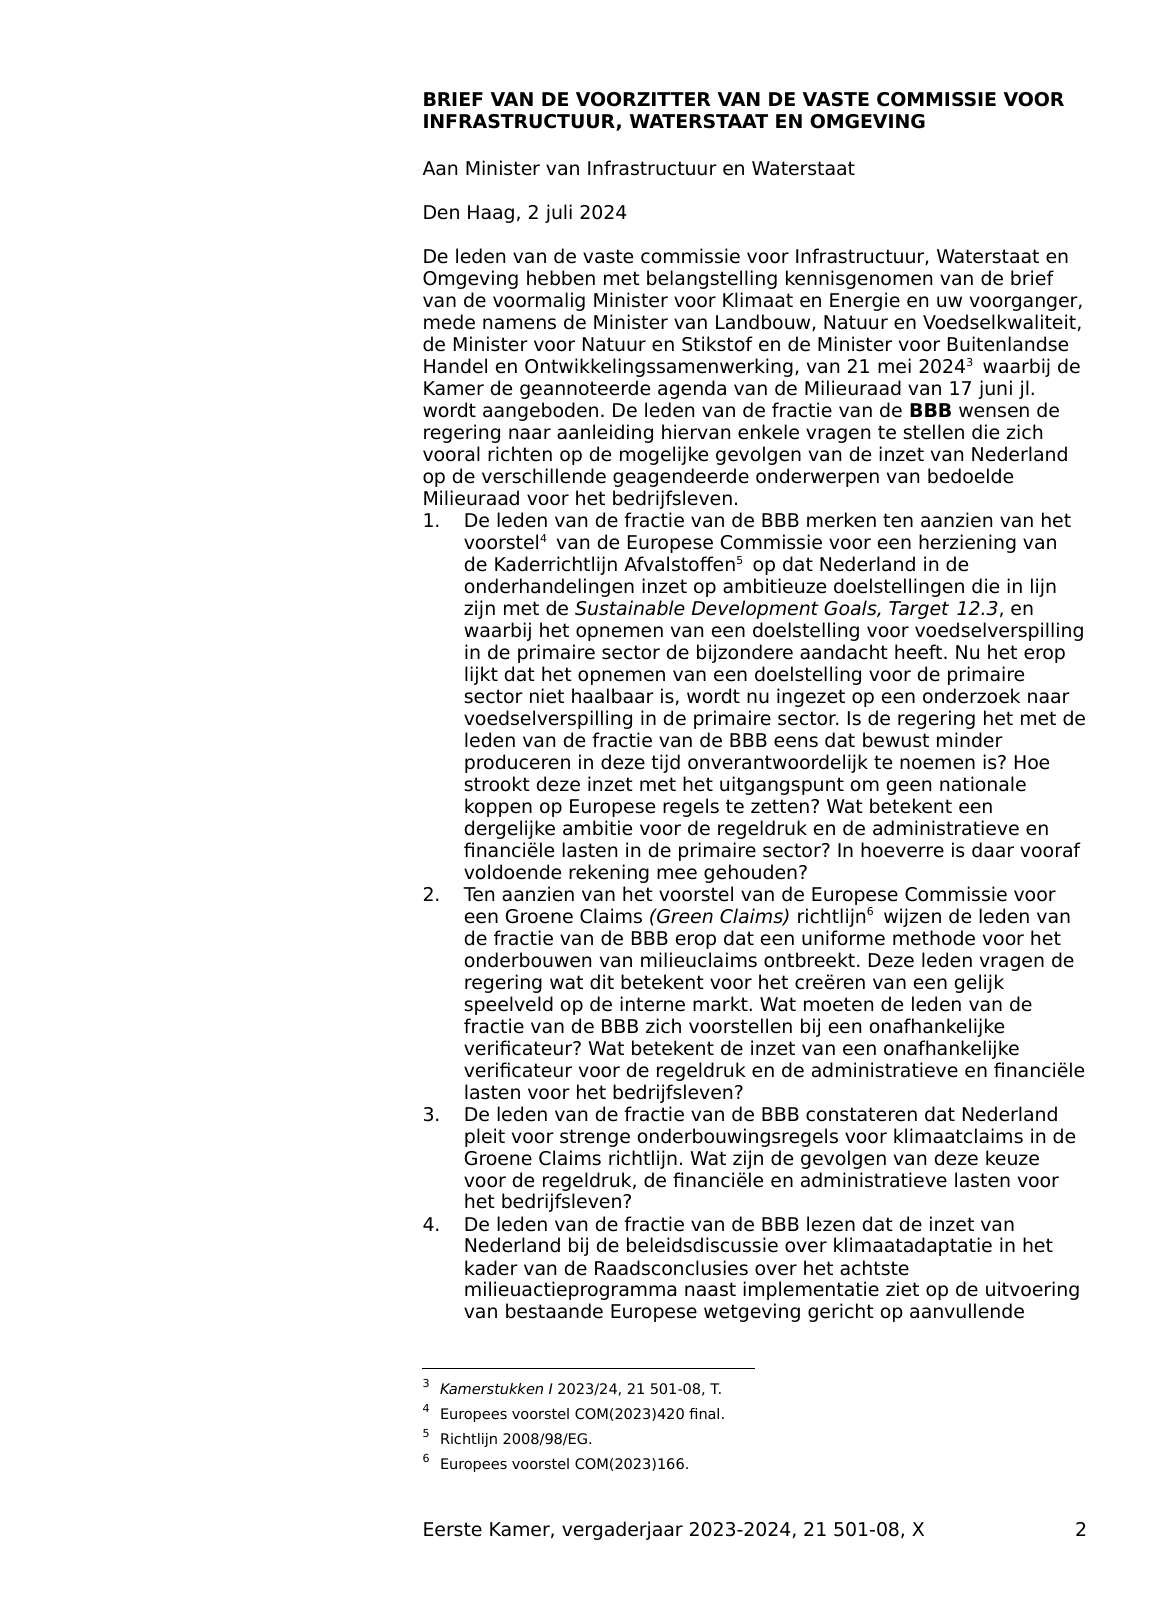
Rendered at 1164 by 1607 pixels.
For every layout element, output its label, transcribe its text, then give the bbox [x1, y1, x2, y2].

text Europees voorstel COM(2023)166. [422, 1452, 1087, 1474]
text Aan Minister van Infrastructuur en Waterstaat [422, 158, 1087, 180]
text 3. De leden van de fractie van de BBB constateren dat Nederland pleit voor strenge onderbouwingsregels voor klimaatclaims in de Groene Claims richtlijn. Wat zijn de gevolgen van deze keuze voor de regeldruk, de financiële en administratieve lasten voor het bedrijfsleven? [422, 1103, 1087, 1213]
text De leden van de vaste commissie voor Infrastructuur, Waterstaat en Omgeving hebben met belangstelling kennisgenomen van de brief van de voormalig Minister voor Klimaat en Energie en uw voorganger, mede namens de Minister van Landbouw, Natuur en Voedselkwaliteit, de Minister voor Natuur en Stikstof en de Minister voor Buitenlandse Handel en Ontwikkelingssamenwerking, van 21 mei 2024 waarbij de Kamer de geannoteerde agenda van de Milieuraad van 17 juni jl. wordt aangeboden. De leden van de fractie van de BBB wensen de regering naar aanleiding hiervan enkele vragen te stellen die zich vooral richten op de mogelijke gevolgen van de inzet van Nederland op de verschillende geagendeerde onderwerpen van bedoelde Milieuraad voor het bedrijfsleven. [422, 246, 1087, 510]
text Richtlijn 2008/98/EG. [422, 1427, 1087, 1449]
text Den Haag, 2 juli 2024 [422, 202, 1087, 224]
text 4. De leden van de fractie van de BBB lezen dat de inzet van Nederland bij de beleidsdiscussie over klimaatadaptatie in het kader van de Raadsconclusies over het achtste milieuactieprogramma naast implementatie ziet op de uitvoering van bestaande Europese wetgeving gericht op aanvullende [422, 1213, 1087, 1323]
subtitle BRIEF VAN DE VOORZITTER VAN DE VASTE COMMISSIE VOOR INFRASTRUCTUUR, WATERSTAAT EN OMGEVING [422, 89, 1087, 133]
text 2. Ten aanzien van het voorstel van de Europese Commissie voor een Groene Claims (Green Claims) richtlijn wijzen de leden van de fractie van de BBB erop dat een uniforme methode voor het onderbouwen van milieuclaims ontbreekt. Deze leden vragen de regering wat dit betekent voor het creëren van een gelijk speelveld op de interne markt. Wat moeten de leden van de fractie van de BBB zich voorstellen bij een onafhankelijke verificateur? Wat betekent de inzet van een onafhankelijke verificateur voor de regeldruk en de administratieve en financiële lasten voor het bedrijfsleven? [422, 884, 1087, 1103]
text Kamerstukken I 2023/24, 21 501-08, T. [422, 1377, 1087, 1399]
text Europees voorstel COM(2023)420 final. [422, 1402, 1087, 1424]
text 1. De leden van de fractie van de BBB merken ten aanzien van het voorstel van de Europese Commissie voor een herziening van de Kaderrichtlijn Afvalstoffen op dat Nederland in de onderhandelingen inzet op ambitieuze doelstellingen die in lijn zijn met de Sustainable Development Goals, Target 12.3, en waarbij het opnemen van een doelstelling voor voedselverspilling in de primaire sector de bijzondere aandacht heeft. Nu het erop lijkt dat het opnemen van een doelstelling voor de primaire sector niet haalbaar is, wordt nu ingezet op een onderzoek naar voedselverspilling in de primaire sector. Is de regering het met de leden van de fractie van de BBB eens dat bewust minder produceren in deze tijd onverantwoordelijk te noemen is? Hoe strookt deze inzet met het uitgangspunt om geen nationale koppen op Europese regels te zetten? Wat betekent een dergelijke ambitie voor de regeldruk en de administratieve en financiële lasten in de primaire sector? In hoeverre is daar vooraf voldoende rekening mee gehouden? [422, 510, 1087, 884]
